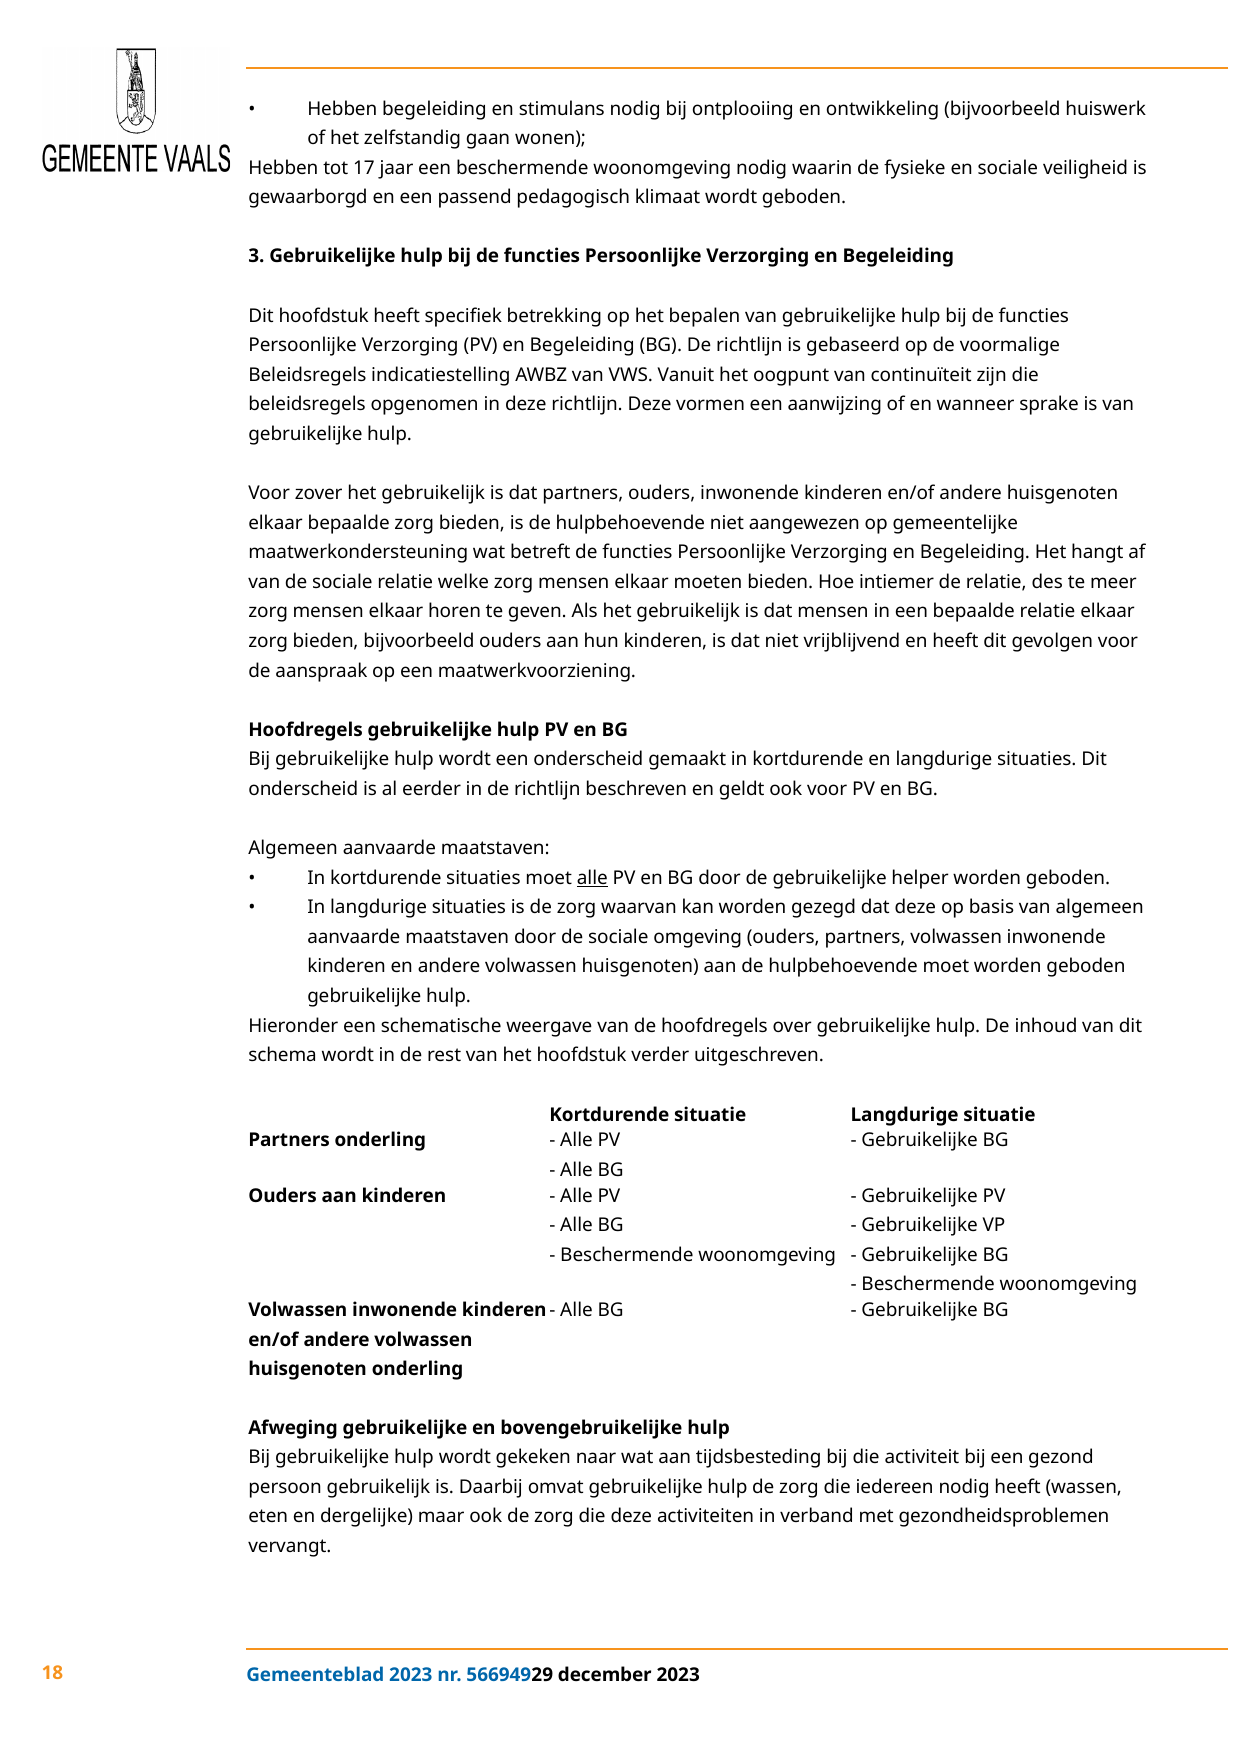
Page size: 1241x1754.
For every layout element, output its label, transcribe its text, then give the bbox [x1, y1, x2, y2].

table_header Langdurige situatie [850, 1101, 1152, 1126]
table_cell - Alle PV - Alle BG [549, 1126, 850, 1182]
text Dit hoofdstuk heeft specifiek betrekking op het bepalen van gebruikelijke hulp bij de functies Persoonlijke Verzorging (PV) en Begeleiding (BG). De richtlijn is gebaseerd op de voormalige Beleidsregels indicatiestelling AWBZ van VWS. Vanuit het oogpunt van continuïteit zijn die beleidsregels opgenomen in deze richtlijn. Deze vormen een aanwijzing of en wanneer sprake is van gebruikelijke hulp. [248, 302, 1152, 446]
table_cell Partners onderling [248, 1126, 549, 1182]
text Bij gebruikelijke hulp wordt een onderscheid gemaakt in kortdurende en langdurige situaties. Dit onderscheid is al eerder in de richtlijn beschreven en geldt ook voor PV en BG. [248, 746, 1152, 801]
text Bij gebruikelijke hulp wordt gekeken naar wat aan tijdsbesteding bij die activiteit bij een gezond persoon gebruikelijk is. Daarbij omvat gebruikelijke hulp de zorg die iedereen nodig heeft (wassen, eten en dergelijke) maar ook de zorg die deze activiteiten in verband met gezondheidsproblemen vervangt. [248, 1443, 1152, 1558]
text Afweging gebruikelijke en bovengebruikelijke hulp [248, 1414, 1152, 1440]
list In kortdurende situaties moet alle PV en BG door de gebruikelijke helper worden geboden. [248, 864, 1152, 890]
table_cell - Gebruikelijke BG [850, 1296, 1152, 1381]
table_header Kortdurende situatie [549, 1101, 850, 1126]
table_cell - Gebruikelijke PV - Gebruikelijke VP - Gebruikelijke BG - Beschermende woonomgeving [850, 1182, 1152, 1296]
table_header [248, 1101, 549, 1126]
text Hoofdregels gebruikelijke hulp PV en BG [248, 716, 1152, 742]
table_cell Ouders aan kinderen [248, 1182, 549, 1296]
list Hebben begeleiding en stimulans nodig bij ontplooiing en ontwikkeling (bijvoorbeeld huiswerk of het zelfstandig gaan wonen); [248, 95, 1152, 150]
table_cell - Alle PV - Alle BG - Beschermende woonomgeving [549, 1182, 850, 1296]
text Voor zover het gebruikelijk is dat partners, ouders, inwonende kinderen en/of andere huisgenoten elkaar bepaalde zorg bieden, is de hulpbehoevende niet aangewezen op gemeentelijke maatwerkondersteuning wat betreft de functies Persoonlijke Verzorging en Begeleiding. Het hangt af van de sociale relatie welke zorg mensen elkaar moeten bieden. Hoe intiemer de relatie, des te meer zorg mensen elkaar horen te geven. Als het gebruikelijk is dat mensen in een bepaalde relatie elkaar zorg bieden, bijvoorbeeld ouders aan hun kinderen, is dat niet vrijblijvend en heeft dit gevolgen voor de aanspraak op een maatwerkvoorziening. [248, 479, 1152, 683]
table_cell Volwassen inwonende kinderen en/of andere volwassen huisgenoten onderling [248, 1296, 549, 1381]
text Algemeen aanvaarde maatstaven: [248, 834, 1152, 860]
table_cell - Alle BG [549, 1296, 850, 1381]
list In langdurige situaties is de zorg waarvan kan worden gezegd dat deze op basis van algemeen aanvaarde maatstaven door de sociale omgeving (ouders, partners, volwassen inwonende kinderen en andere volwassen huisgenoten) aan de hulpbehoevende moet worden geboden gebruikelijke hulp. [248, 893, 1152, 1008]
picture [41, 47, 231, 172]
text Hieronder een schematische weergave van de hoofdregels over gebruikelijke hulp. De inhoud van dit schema wordt in de rest van het hoofdstuk verder uitgeschreven. [248, 1012, 1152, 1067]
table_cell - Gebruikelijke BG [850, 1126, 1152, 1182]
text 3. Gebruikelijke hulp bij de functies Persoonlijke Verzorging en Begeleiding [248, 243, 1152, 268]
text Hebben tot 17 jaar een beschermende woonomgeving nodig waarin de fysieke en sociale veiligheid is gewaarborgd en een passend pedagogisch klimaat wordt geboden. [248, 154, 1152, 209]
